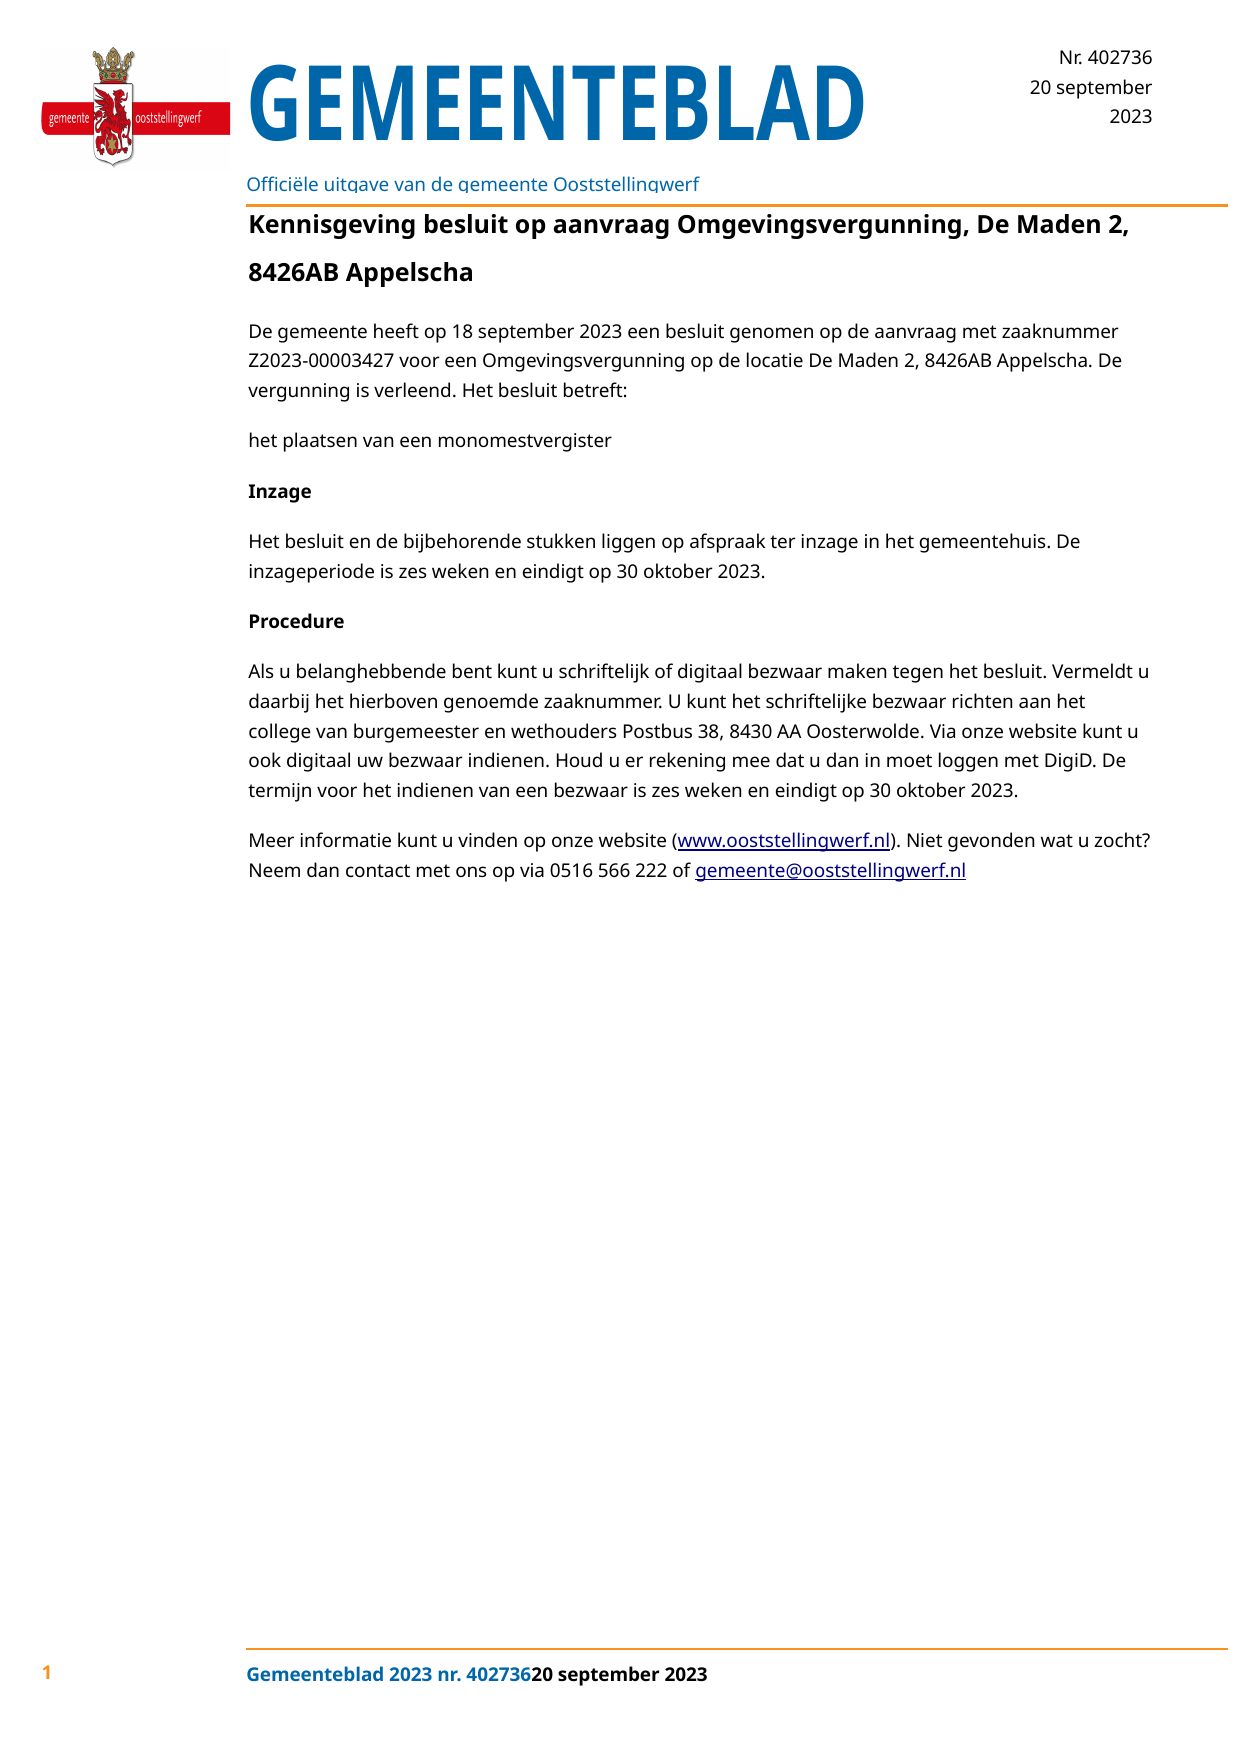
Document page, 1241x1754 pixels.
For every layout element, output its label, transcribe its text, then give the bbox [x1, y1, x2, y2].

text De gemeente heeft op 18 september 2023 een besluit genomen op de aanvraag met zaaknummer Z2023-00003427 voor een Omgevingsvergunning op de locatie De Maden 2, 8426AB Appelscha. De vergunning is verleend. Het besluit betreft: [248, 318, 1152, 403]
text Als u belanghebbende bent kunt u schriftelijk of digitaal bezwaar maken tegen het besluit. Vermeldt u daarbij het hierboven genoemde zaaknummer. U kunt het schriftelijke bezwaar richten aan het college van burgemeester en wethouders Postbus 38, 8430 AA Oosterwolde. Via onze website kunt u ook digitaal uw bezwaar indienen. Houd u er rekening mee dat u dan in moet loggen met DigiD. De termijn voor het indienen van een bezwaar is zes weken en eindigt op 30 oktober 2023. [248, 659, 1152, 803]
picture [41, 47, 231, 172]
text Procedure [248, 608, 1152, 634]
text Inzage [248, 478, 1152, 504]
text het plaatsen van een monomestvergister [248, 427, 1152, 453]
text Het besluit en de bijbehorende stukken liggen op afspraak ter inzage in het gemeentehuis. De inzageperiode is zes weken en eindigt op 30 oktober 2023. [248, 528, 1152, 584]
text Meer informatie kunt u vinden op onze website (www.ooststellingwerf.nl). Niet gevonden wat u zocht? Neem dan contact met ons op via 0516 566 222 of gemeente@ooststellingwerf.nl [248, 827, 1152, 883]
text Kennisgeving besluit op aanvraag Omgevingsvergunning, De Maden 2, 8426AB Appelscha [248, 207, 1152, 288]
